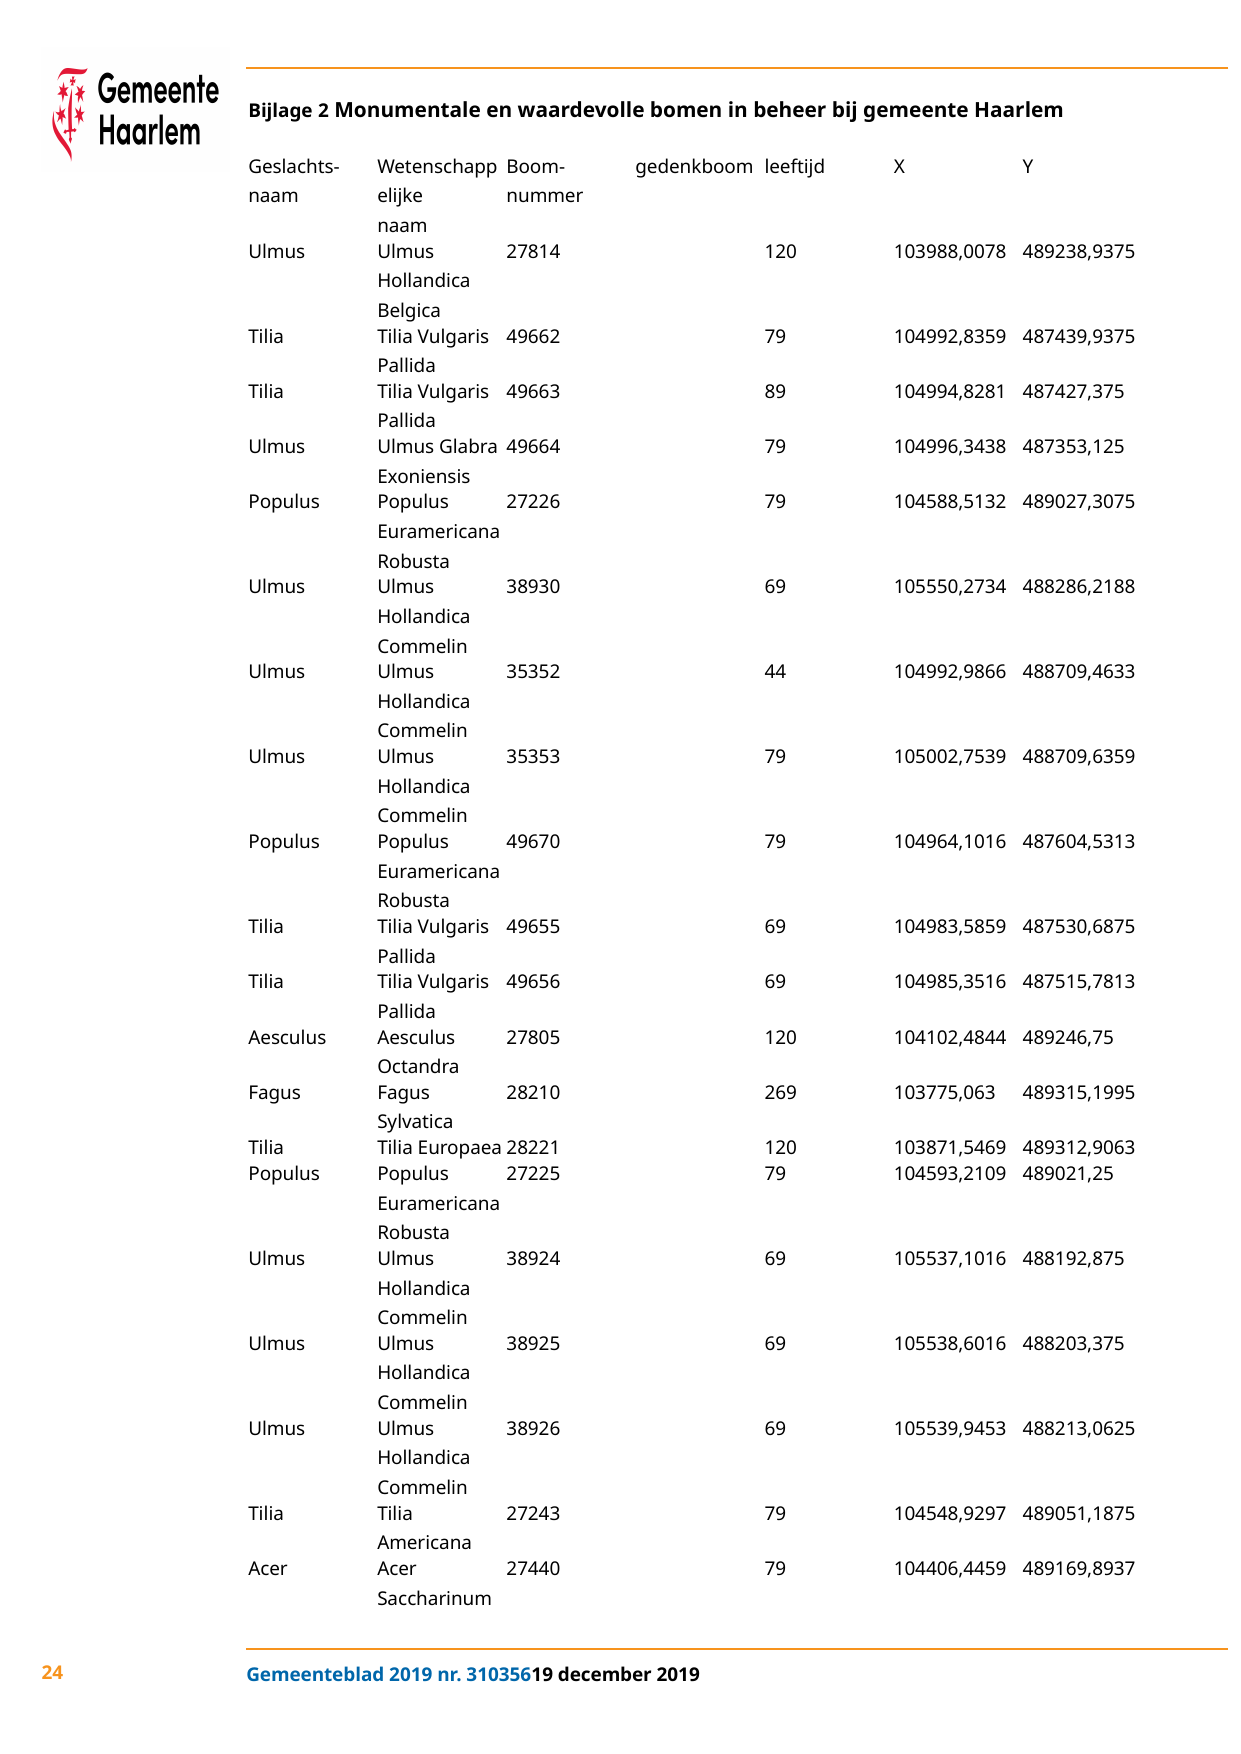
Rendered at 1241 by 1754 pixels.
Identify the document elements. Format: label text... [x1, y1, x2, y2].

table_cell 489027,3075 [1023, 489, 1152, 574]
table_cell 488213,0625 [1023, 1415, 1152, 1500]
table_cell 488192,875 [1023, 1245, 1152, 1330]
table_cell 488709,4633 [1023, 659, 1152, 743]
table_cell Populus [248, 1160, 377, 1245]
table_cell 38926 [506, 1415, 635, 1500]
table_cell 104102,4844 [894, 1024, 1022, 1079]
table_cell Tilia Vulgaris Pallida [377, 378, 506, 433]
table_cell Ulmus Hollandica Commelin [377, 1415, 506, 1500]
table_cell 27243 [506, 1500, 635, 1555]
table_cell 79 [764, 489, 893, 574]
table_cell Populus [248, 828, 377, 913]
table_cell 487427,375 [1023, 378, 1152, 433]
table_cell Tilia [248, 323, 377, 378]
table_cell 69 [764, 574, 893, 658]
table_cell Ulmus [248, 434, 377, 489]
table_header Boom- nummer [506, 153, 635, 238]
table_cell Tilia [248, 969, 377, 1024]
table_cell 487604,5313 [1023, 828, 1152, 913]
table_cell 489315,1995 [1023, 1079, 1152, 1134]
table_cell 89 [764, 378, 893, 433]
table_cell 69 [764, 1330, 893, 1415]
table_cell [635, 913, 764, 968]
table_cell 35353 [506, 744, 635, 828]
table_cell [635, 378, 764, 433]
table_cell 489169,8937 [1023, 1555, 1152, 1610]
table_header leeftijd [764, 153, 893, 238]
table_cell 487515,7813 [1023, 969, 1152, 1024]
table_cell 79 [764, 1500, 893, 1555]
table_cell Tilia [248, 1135, 377, 1160]
table_cell 105550,2734 [894, 574, 1022, 658]
table_cell 35352 [506, 659, 635, 743]
table_cell 49656 [506, 969, 635, 1024]
table_cell 487530,6875 [1023, 913, 1152, 968]
table_cell [635, 489, 764, 574]
table_cell Tilia Vulgaris Pallida [377, 969, 506, 1024]
table_cell Ulmus [248, 1245, 377, 1330]
table_cell 105002,7539 [894, 744, 1022, 828]
table_cell Ulmus Hollandica Commelin [377, 1330, 506, 1415]
table_cell 104588,5132 [894, 489, 1022, 574]
table_cell 49663 [506, 378, 635, 433]
table_cell 269 [764, 1079, 893, 1134]
table_cell 487353,125 [1023, 434, 1152, 489]
table_cell Tilia Vulgaris Pallida [377, 323, 506, 378]
table_cell 79 [764, 744, 893, 828]
table_cell Tilia Vulgaris Pallida [377, 913, 506, 968]
table_cell 28210 [506, 1079, 635, 1134]
table_cell [635, 1245, 764, 1330]
table_cell Aesculus Octandra [377, 1024, 506, 1079]
table_cell [635, 1135, 764, 1160]
table_cell Ulmus [248, 659, 377, 743]
table_cell 79 [764, 1555, 893, 1610]
table_cell 38924 [506, 1245, 635, 1330]
table_cell Tilia [248, 913, 377, 968]
table_cell 49662 [506, 323, 635, 378]
table_cell 105539,9453 [894, 1415, 1022, 1500]
table_cell [635, 1160, 764, 1245]
table_header X [894, 153, 1022, 238]
table_cell 488286,2188 [1023, 574, 1152, 658]
table_cell Ulmus Hollandica Commelin [377, 659, 506, 743]
table_cell 488709,6359 [1023, 744, 1152, 828]
table_cell Ulmus Hollandica Belgica [377, 238, 506, 323]
table_cell 120 [764, 238, 893, 323]
table_cell 104593,2109 [894, 1160, 1022, 1245]
table_cell 105537,1016 [894, 1245, 1022, 1330]
table_cell 49655 [506, 913, 635, 968]
table_cell 104996,3438 [894, 434, 1022, 489]
table_cell Ulmus Hollandica Commelin [377, 1245, 506, 1330]
table_cell 38930 [506, 574, 635, 658]
table_cell Tilia [248, 1500, 377, 1555]
table_cell 104548,9297 [894, 1500, 1022, 1555]
table_cell 28221 [506, 1135, 635, 1160]
table_cell 104406,4459 [894, 1555, 1022, 1610]
table_cell Populus Euramericana Robusta [377, 1160, 506, 1245]
table_cell 489238,9375 [1023, 238, 1152, 323]
table_cell 104983,5859 [894, 913, 1022, 968]
table_cell 27440 [506, 1555, 635, 1610]
table_cell [635, 659, 764, 743]
table_cell 49670 [506, 828, 635, 913]
table_cell 79 [764, 1160, 893, 1245]
table_cell 79 [764, 828, 893, 913]
table_cell 44 [764, 659, 893, 743]
table_cell 38925 [506, 1330, 635, 1415]
table_cell [635, 744, 764, 828]
table_cell 104994,8281 [894, 378, 1022, 433]
table_cell 49664 [506, 434, 635, 489]
table_cell 487439,9375 [1023, 323, 1152, 378]
table_cell Tilia [248, 378, 377, 433]
table_cell Tilia Europaea [377, 1135, 506, 1160]
table_cell Acer Saccharinum [377, 1555, 506, 1610]
table_cell Ulmus [248, 238, 377, 323]
table_cell 120 [764, 1135, 893, 1160]
table_cell 104992,8359 [894, 323, 1022, 378]
table_cell [635, 969, 764, 1024]
table_cell Populus Euramericana Robusta [377, 489, 506, 574]
table_cell Ulmus [248, 574, 377, 658]
picture [41, 47, 231, 172]
table_cell Ulmus [248, 744, 377, 828]
table_cell 69 [764, 969, 893, 1024]
text Bijlage 2 Monumentale en waardevolle bomen in beheer bij gemeente Haarlem [248, 95, 1152, 123]
table_cell [635, 1024, 764, 1079]
table_cell 103871,5469 [894, 1135, 1022, 1160]
table_header Wetenschappelijke naam [377, 153, 506, 238]
table_cell 79 [764, 323, 893, 378]
table_header Geslachts- naam [248, 153, 377, 238]
table_cell Ulmus [248, 1330, 377, 1415]
table_header gedenkboom [635, 153, 764, 238]
table_cell 103775,063 [894, 1079, 1022, 1134]
table_cell 489021,25 [1023, 1160, 1152, 1245]
table_cell Ulmus [248, 1415, 377, 1500]
table_cell [635, 1079, 764, 1134]
table_cell 27225 [506, 1160, 635, 1245]
table_cell [635, 1415, 764, 1500]
table_cell Aesculus [248, 1024, 377, 1079]
table_cell 27805 [506, 1024, 635, 1079]
table_cell 104985,3516 [894, 969, 1022, 1024]
table_cell [635, 238, 764, 323]
table_cell Ulmus Glabra Exoniensis [377, 434, 506, 489]
table_cell 27814 [506, 238, 635, 323]
table_cell 27226 [506, 489, 635, 574]
table_cell [635, 1330, 764, 1415]
table_cell [635, 828, 764, 913]
table_cell 489246,75 [1023, 1024, 1152, 1079]
table_cell 69 [764, 1415, 893, 1500]
table_cell Populus [248, 489, 377, 574]
table_cell 105538,6016 [894, 1330, 1022, 1415]
table_cell Ulmus Hollandica Commelin [377, 744, 506, 828]
table_cell Populus Euramericana Robusta [377, 828, 506, 913]
table_cell [635, 434, 764, 489]
table_cell Ulmus Hollandica Commelin [377, 574, 506, 658]
table_cell 489051,1875 [1023, 1500, 1152, 1555]
table_cell Fagus [248, 1079, 377, 1134]
table_cell 69 [764, 1245, 893, 1330]
table_cell Tilia Americana [377, 1500, 506, 1555]
table_cell 79 [764, 434, 893, 489]
table_cell [635, 323, 764, 378]
table_cell [635, 1555, 764, 1610]
table_cell 120 [764, 1024, 893, 1079]
table_cell Fagus Sylvatica [377, 1079, 506, 1134]
table_cell [635, 574, 764, 658]
table_header Y [1023, 153, 1152, 238]
table_cell 103988,0078 [894, 238, 1022, 323]
table_cell 489312,9063 [1023, 1135, 1152, 1160]
table_cell 488203,375 [1023, 1330, 1152, 1415]
table_cell [635, 1500, 764, 1555]
table_cell 104992,9866 [894, 659, 1022, 743]
table_cell 104964,1016 [894, 828, 1022, 913]
table_cell Acer [248, 1555, 377, 1610]
table_cell 69 [764, 913, 893, 968]
